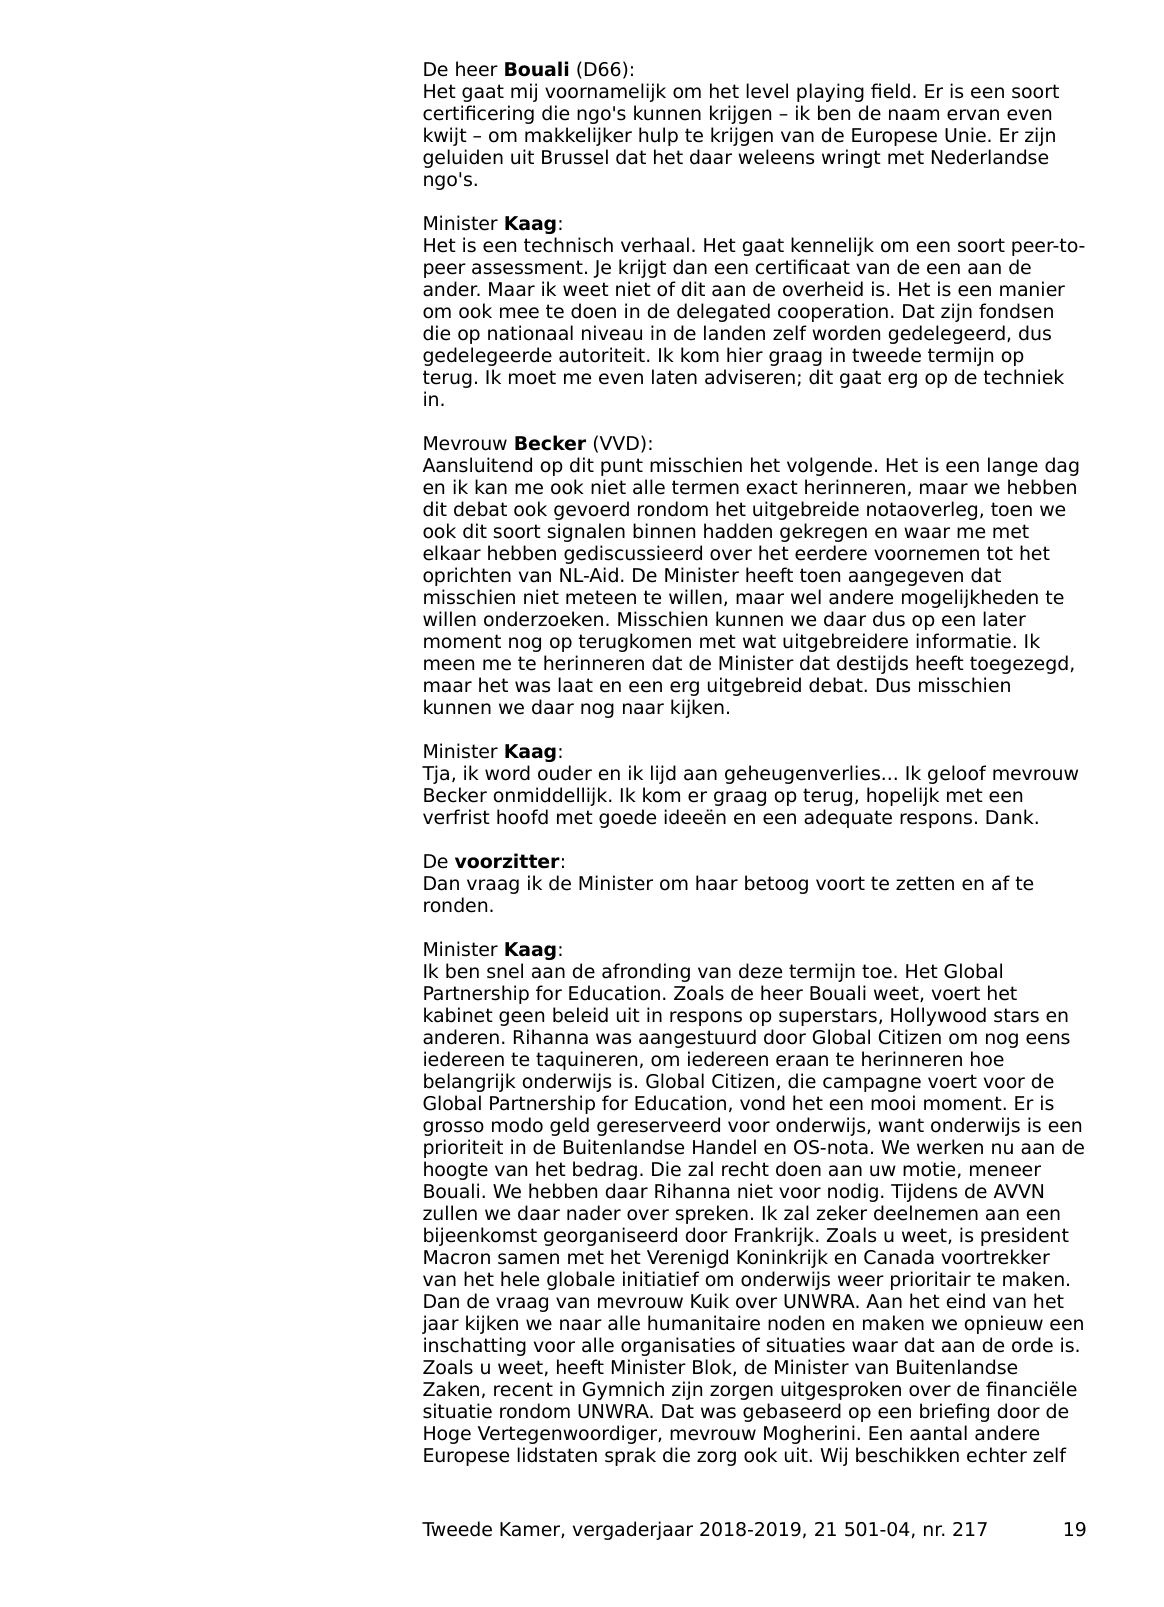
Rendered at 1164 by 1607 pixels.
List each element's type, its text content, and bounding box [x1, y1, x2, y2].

text Aansluitend op dit punt misschien het volgende. Het is een lange dag en ik kan me ook niet alle termen exact herinneren, maar we hebben dit debat ook gevoerd rondom het uitgebreide notaoverleg, toen we ook dit soort signalen binnen hadden gekregen en waar me met elkaar hebben gediscussieerd over het eerdere voornemen tot het oprichten van NL-Aid. De Minister heeft toen aangegeven dat misschien niet meteen te willen, maar wel andere mogelijkheden te willen onderzoeken. Misschien kunnen we daar dus op een later moment nog op terugkomen met wat uitgebreidere informatie. Ik meen me te herinneren dat de Minister dat destijds heeft toegezegd, maar het was laat en een erg uitgebreid debat. Dus misschien kunnen we daar nog naar kijken. [422, 455, 1087, 719]
text Ik ben snel aan de afronding van deze termijn toe. Het Global Partnership for Education. Zoals de heer Bouali weet, voert het kabinet geen beleid uit in respons op superstars, Hollywood stars en anderen. Rihanna was aangestuurd door Global Citizen om nog eens iedereen te taquineren, om iedereen eraan te herinneren hoe belangrijk onderwijs is. Global Citizen, die campagne voert voor de Global Partnership for Education, vond het een mooi moment. Er is grosso modo geld gereserveerd voor onderwijs, want onderwijs is een prioriteit in de Buitenlandse Handel en OS-nota. We werken nu aan de hoogte van het bedrag. Die zal recht doen aan uw motie, meneer Bouali. We hebben daar Rihanna niet voor nodig. Tijdens de AVVN zullen we daar nader over spreken. Ik zal zeker deelnemen aan een bijeenkomst georganiseerd door Frankrijk. Zoals u weet, is president Macron samen met het Verenigd Koninkrijk en Canada voortrekker van het hele globale initiatief om onderwijs weer prioritair te maken. [422, 961, 1087, 1291]
text De heer Bouali (D66): [422, 59, 1087, 81]
text Het is een technisch verhaal. Het gaat kennelijk om een soort peer-to-peer assessment. Je krijgt dan een certificaat van de een aan de ander. Maar ik weet niet of dit aan de overheid is. Het is een manier om ook mee te doen in de delegated cooperation. Dat zijn fondsen die op nationaal niveau in de landen zelf worden gedelegeerd, dus gedelegeerde autoriteit. Ik kom hier graag in tweede termijn op terug. Ik moet me even laten adviseren; dit gaat erg op de techniek in. [422, 235, 1087, 411]
text Mevrouw Becker (VVD): [422, 433, 1087, 455]
text Minister Kaag: [422, 213, 1087, 235]
text Dan vraag ik de Minister om haar betoog voort te zetten en af te ronden. [422, 873, 1087, 917]
text Dan de vraag van mevrouw Kuik over UNWRA. Aan het eind van het jaar kijken we naar alle humanitaire noden en maken we opnieuw een inschatting voor alle organisaties of situaties waar dat aan de orde is. Zoals u weet, heeft Minister Blok, de Minister van Buitenlandse Zaken, recent in Gymnich zijn zorgen uitgesproken over de financiële situatie rondom UNWRA. Dat was gebaseerd op een briefing door de Hoge Vertegenwoordiger, mevrouw Mogherini. Een aantal andere Europese lidstaten sprak die zorg ook uit. Wij beschikken echter zelf [422, 1291, 1087, 1467]
text Minister Kaag: [422, 939, 1087, 961]
text De voorzitter: [422, 851, 1087, 873]
text Tja, ik word ouder en ik lijd aan geheugenverlies... Ik geloof mevrouw Becker onmiddellijk. Ik kom er graag op terug, hopelijk met een verfrist hoofd met goede ideeën en een adequate respons. Dank. [422, 763, 1087, 829]
text Minister Kaag: [422, 741, 1087, 763]
text Het gaat mij voornamelijk om het level playing field. Er is een soort certificering die ngo's kunnen krijgen – ik ben de naam ervan even kwijt – om makkelijker hulp te krijgen van de Europese Unie. Er zijn geluiden uit Brussel dat het daar weleens wringt met Nederlandse ngo's. [422, 81, 1087, 191]
